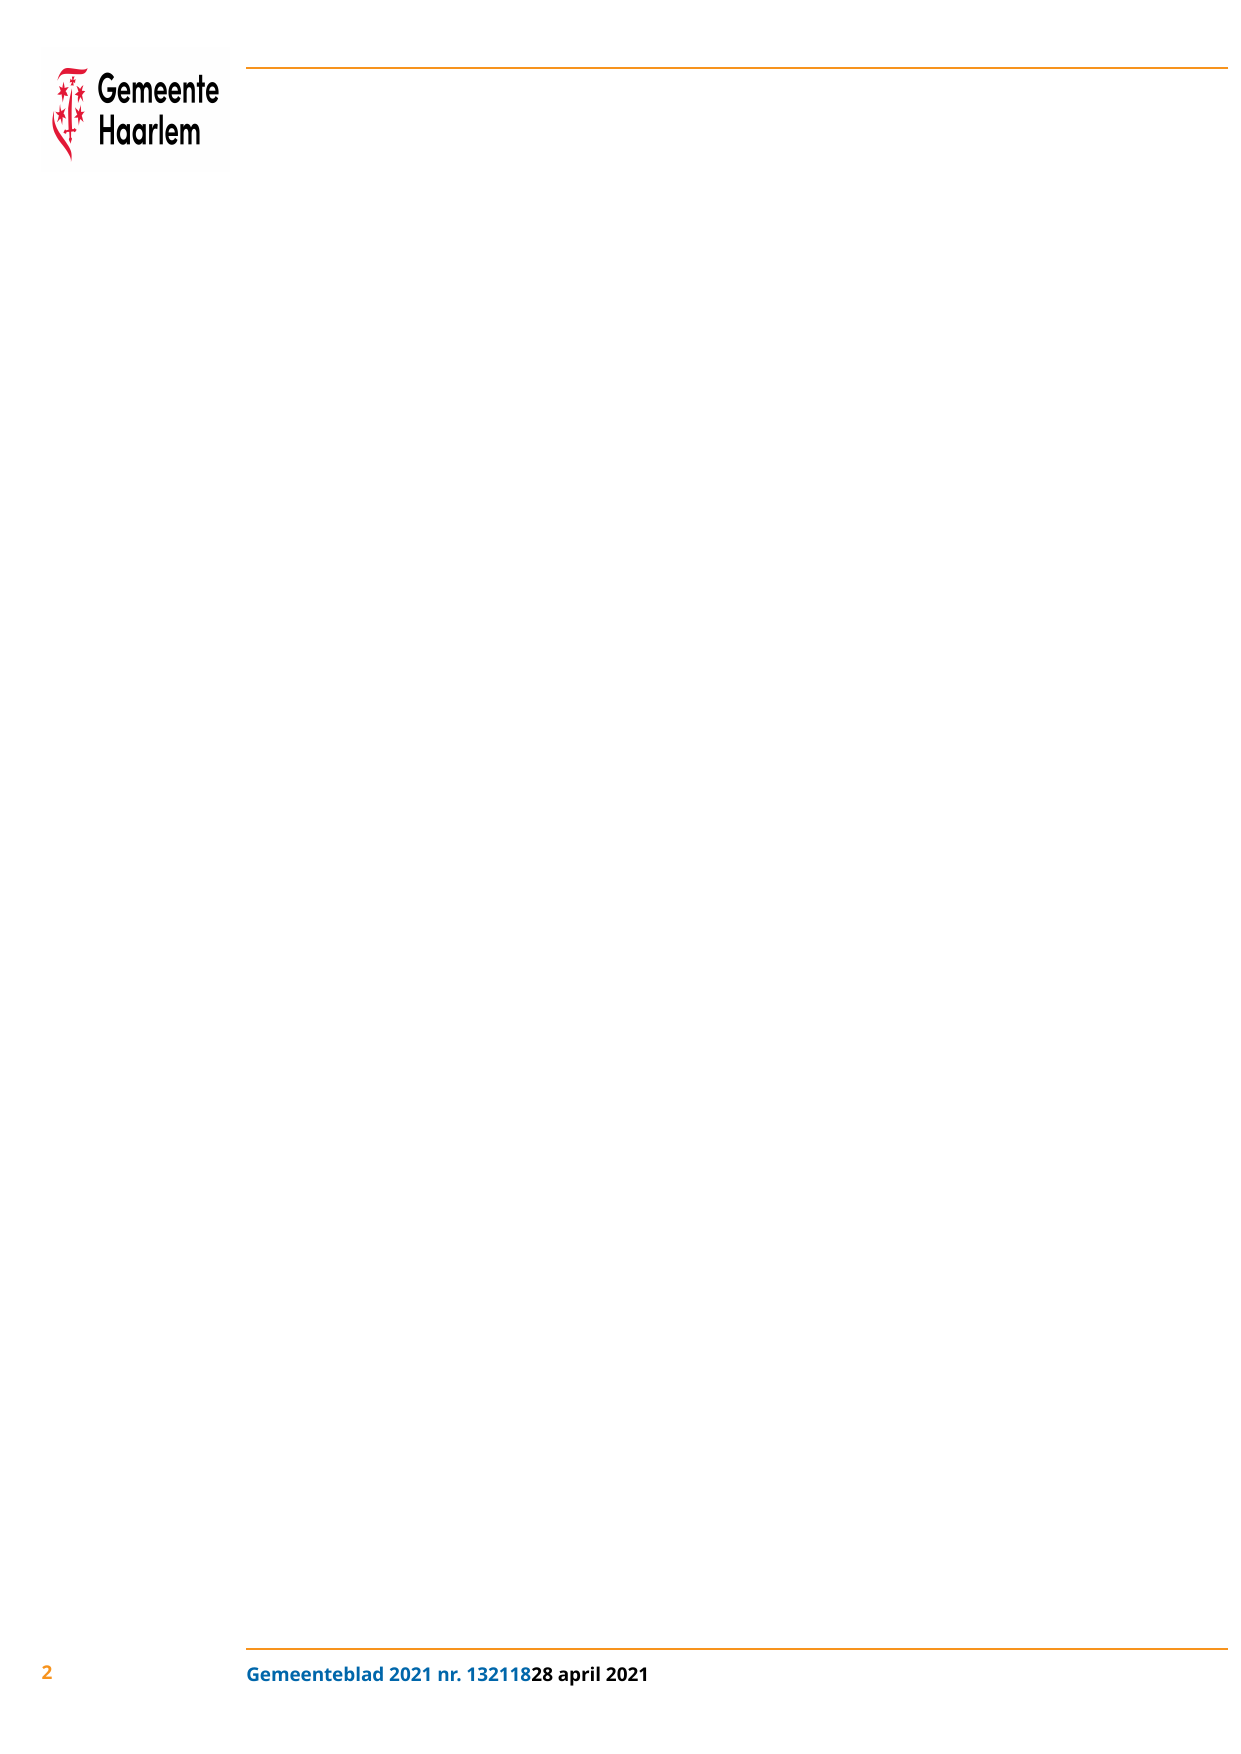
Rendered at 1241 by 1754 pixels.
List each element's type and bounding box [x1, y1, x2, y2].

picture [41, 47, 231, 172]
